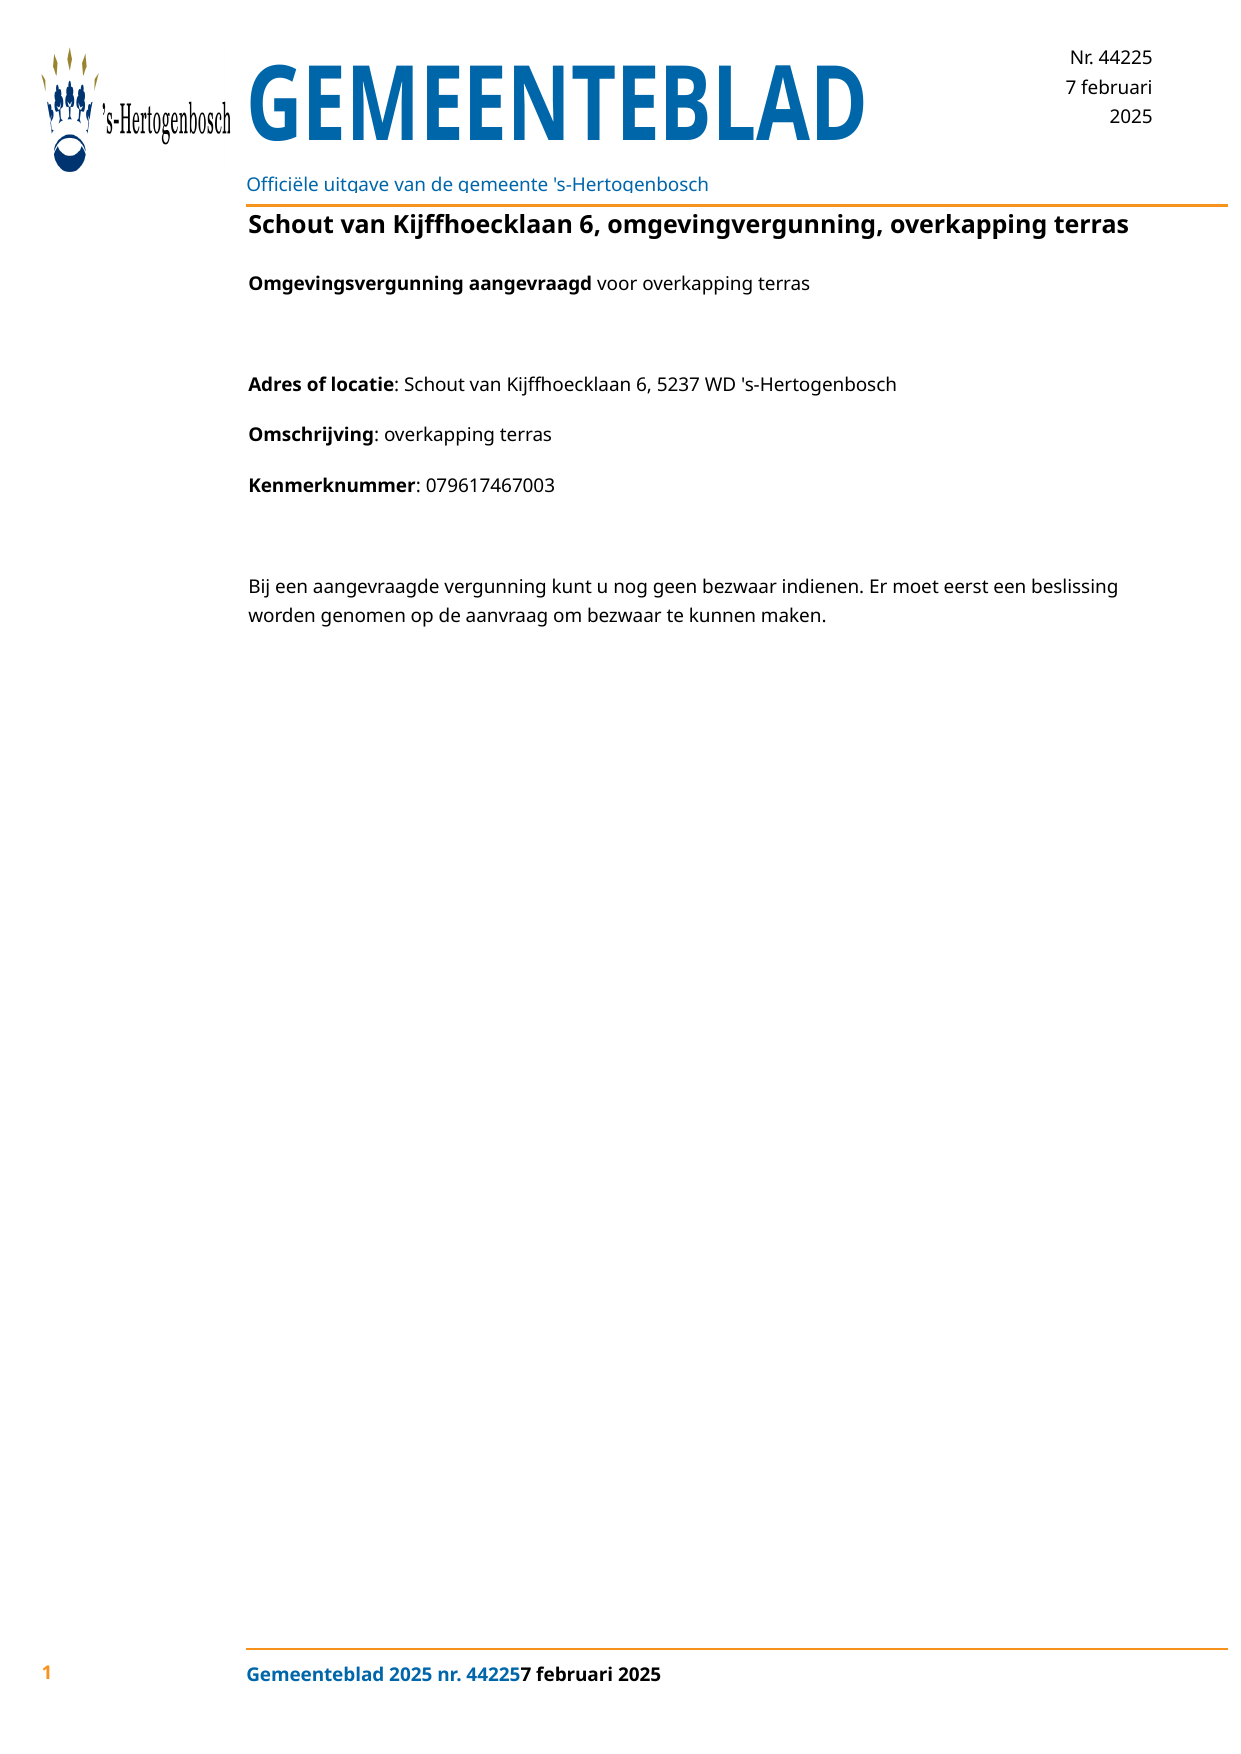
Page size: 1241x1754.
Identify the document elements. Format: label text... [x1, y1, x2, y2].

text Adres of locatie: Schout van Kijffhoecklaan 6, 5237 WD 's-Hertogenbosch [248, 371, 1152, 397]
text Omschrijving: overkapping terras [248, 422, 1152, 447]
text Kenmerknummer: 079617467003 [248, 472, 1152, 498]
text Schout van Kijffhoecklaan 6, omgevingvergunning, overkapping terras [248, 207, 1152, 241]
text Omgevingsvergunning aangevraagd voor overkapping terras [248, 270, 1152, 296]
text Bij een aangevraagde vergunning kunt u nog geen bezwaar indienen. Er moet eerst een beslissing worden genomen op de aanvraag om bezwaar te kunnen maken. [248, 573, 1152, 628]
picture [41, 47, 231, 172]
